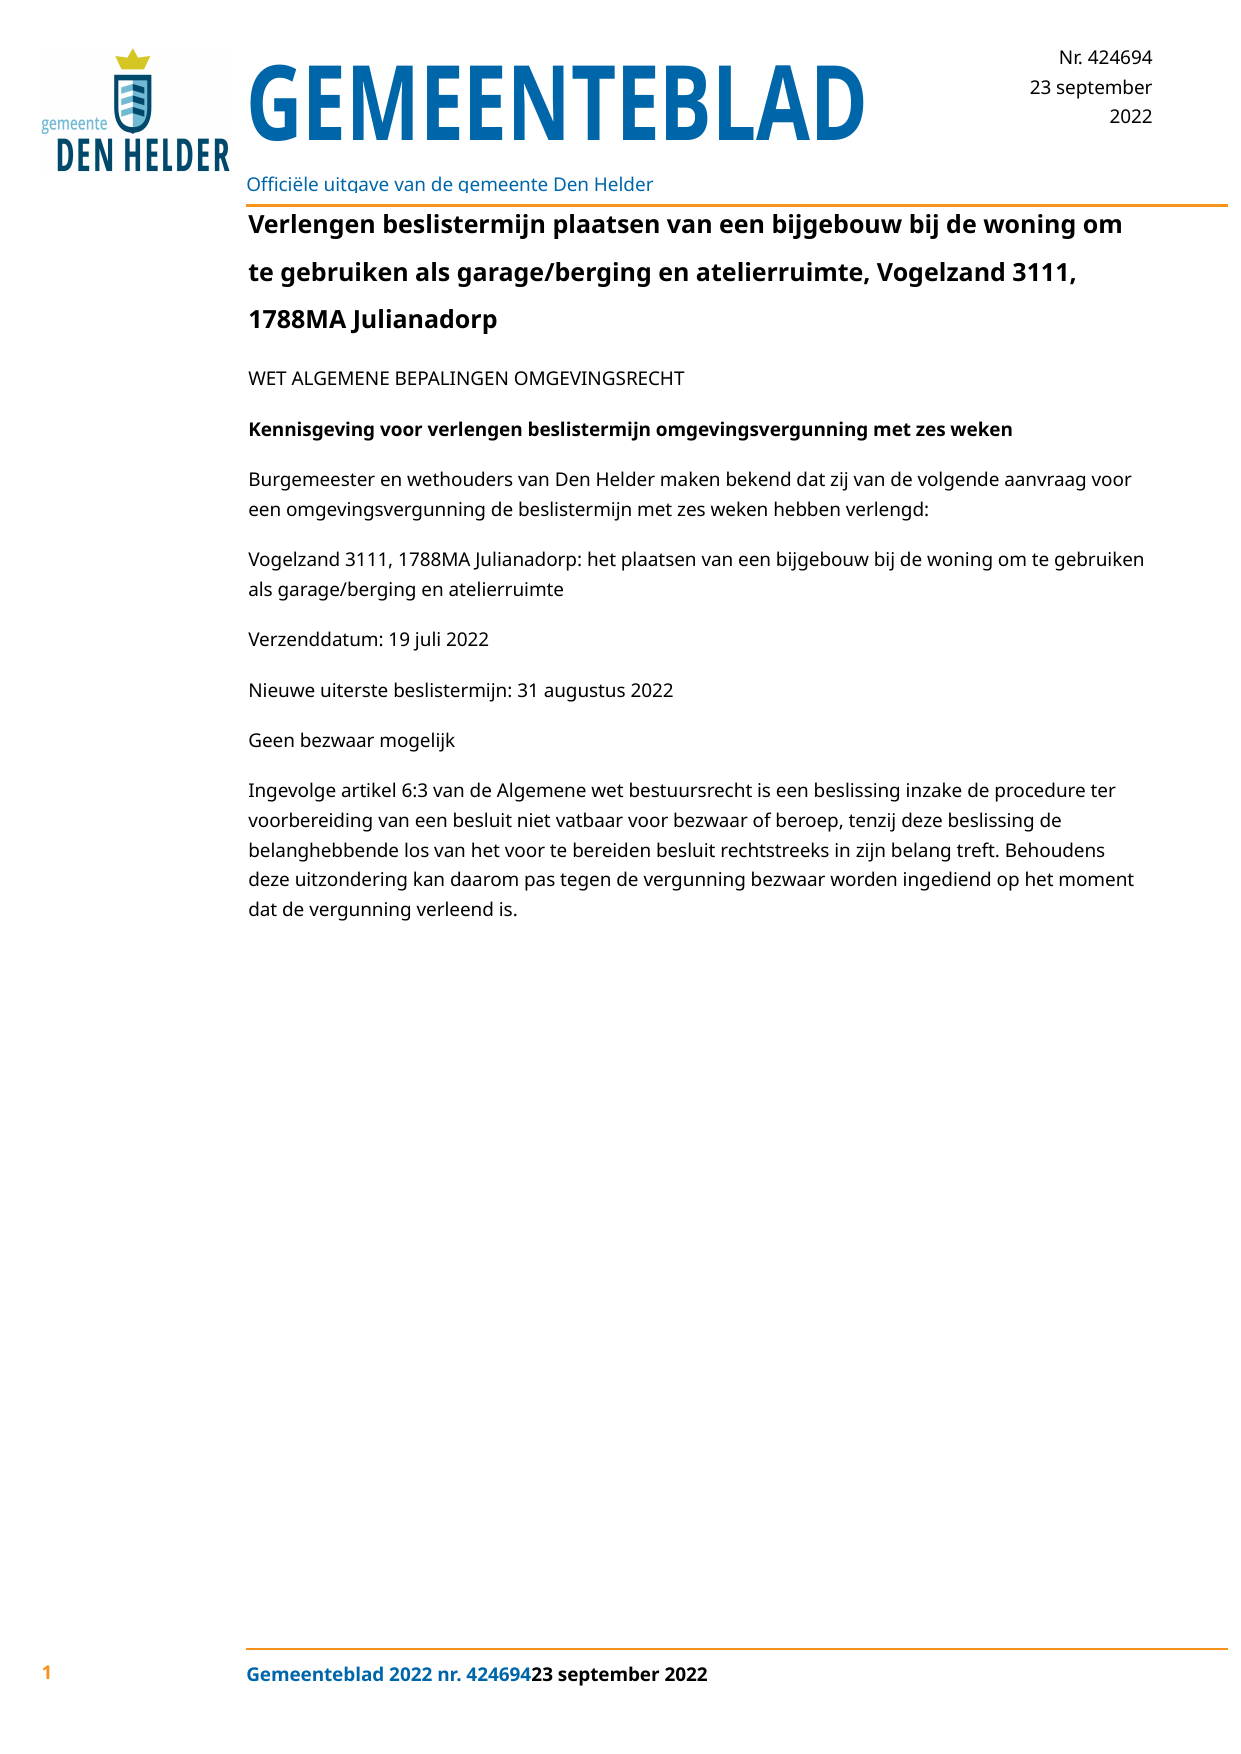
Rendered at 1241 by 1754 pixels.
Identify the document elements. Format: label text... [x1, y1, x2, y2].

picture [63, 144, 68, 165]
picture [100, 154, 106, 172]
picture [220, 160, 224, 172]
text Nieuwe uiterste beslistermijn: 31 augustus 2022 [248, 677, 1152, 702]
text Kennisgeving voor verlengen beslistermijn omgevingsvergunning met zes weken [248, 416, 1152, 442]
picture [182, 144, 187, 165]
text Verzenddatum: 19 juli 2022 [248, 626, 1152, 652]
text Vogelzand 3111, 1788MA Julianadorp: het plaatsen van een bijgebouw bij de woning om te gebruiken als garage/berging en atelierruimte [248, 546, 1152, 602]
text Ingevolge artikel 6:3 van de Algemene wet bestuursrecht is een beslissing inzake de procedure ter voorbereiding van een besluit niet vatbaar voor bezwaar of beroep, tenzij deze beslissing de belanghebbende los van het voor te bereiden besluit rechtstreeks in zijn belang treft. Behoudens deze uitzondering kan daarom pas tegen de vergunning bezwaar worden ingediend op het moment dat de vergunning verleend is. [248, 778, 1152, 922]
text Geen bezwaar mogelijk [248, 727, 1152, 753]
text Burgemeester en wethouders van Den Helder maken bekend dat zij van de volgende aanvraag voor een omgevingsvergunning de beslistermijn met zes weken hebben verlengd: [248, 466, 1152, 522]
picture [130, 157, 135, 172]
picture [41, 47, 231, 172]
text Verlengen beslistermijn plaatsen van een bijgebouw bij de woning om te gebruiken als garage/berging en atelierruimte, Vogelzand 3111, 1788MA Julianadorp [248, 207, 1152, 336]
text WET ALGEMENE BEPALINGEN OMGEVINGSRECHT [248, 366, 1152, 391]
